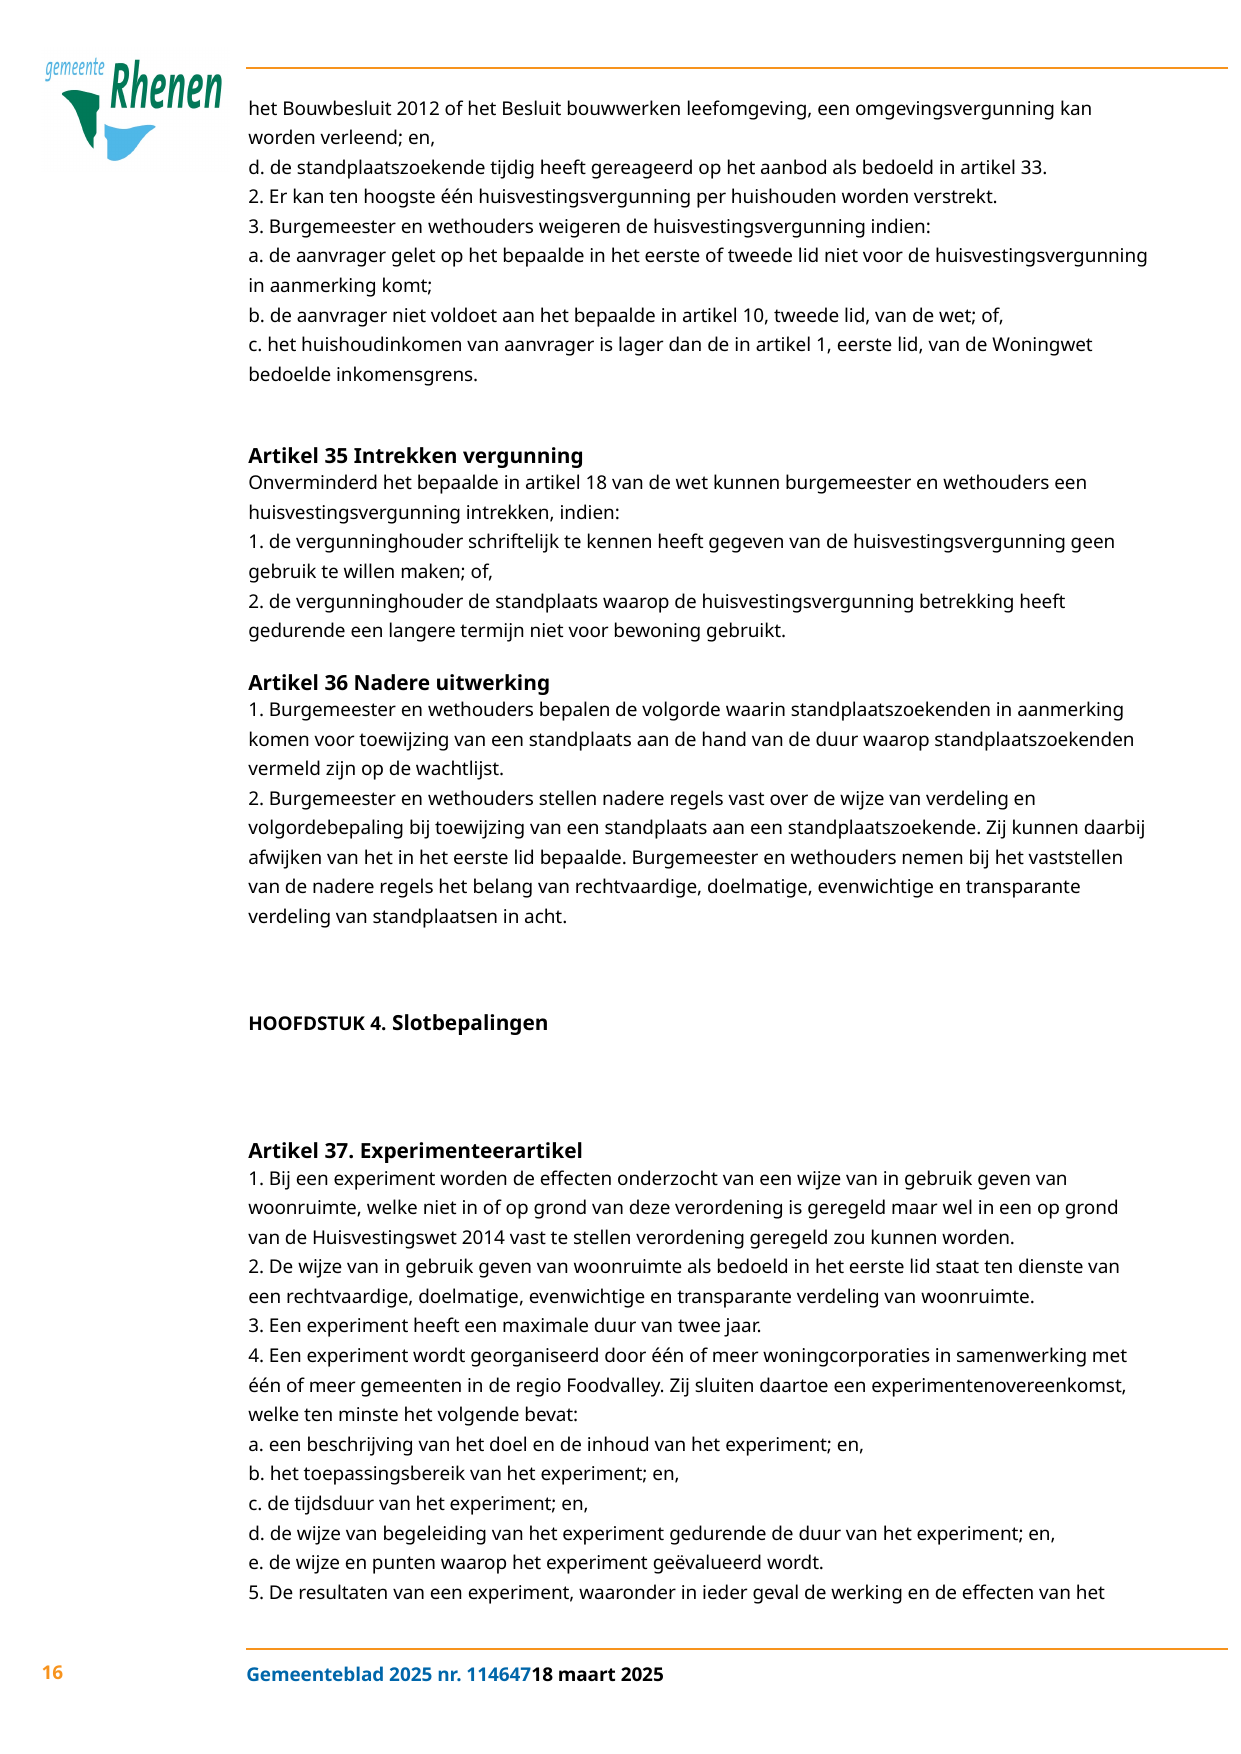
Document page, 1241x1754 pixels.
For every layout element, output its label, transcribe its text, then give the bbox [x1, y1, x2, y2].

picture [41, 47, 231, 172]
text Artikel 35 Intrekken vergunning [248, 441, 1152, 469]
text 2. Er kan ten hoogste één huisvestingsvergunning per huishouden worden verstrekt. [248, 183, 1152, 209]
text 1. de vergunninghouder schriftelijk te kennen heeft gegeven van de huisvestingsvergunning geen gebruik te willen maken; of, [248, 529, 1152, 584]
text 3. Een experiment heeft een maximale duur van twee jaar. [248, 1313, 1152, 1338]
text a. de aanvrager gelet op het bepaalde in het eerste of tweede lid niet voor de huisvestingsvergunning in aanmerking komt; [248, 243, 1152, 298]
text Onverminderd het bepaalde in artikel 18 van de wet kunnen burgemeester en wethouders een huisvestingsvergunning intrekken, indien: [248, 469, 1152, 525]
text het Bouwbesluit 2012 of het Besluit bouwwerken leefomgeving, een omgevingsvergunning kan worden verleend; en, [248, 95, 1152, 150]
text d. de wijze van begeleiding van het experiment gedurende de duur van het experiment; en, [248, 1520, 1152, 1545]
text 2. De wijze van in gebruik geven van woonruimte als bedoeld in het eerste lid staat ten dienste van een rechtvaardige, doelmatige, evenwichtige en transparante verdeling van woonruimte. [248, 1253, 1152, 1309]
text 3. Burgemeester en wethouders weigeren de huisvestingsvergunning indien: [248, 213, 1152, 239]
text d. de standplaatszoekende tijdig heeft gereageerd op het aanbod als bedoeld in artikel 33. [248, 154, 1152, 180]
text c. het huishoudinkomen van aanvrager is lager dan de in artikel 1, eerste lid, van de Woningwet bedoelde inkomensgrens. [248, 331, 1152, 387]
text HOOFDSTUK 4. Slotbepalingen [248, 1008, 1152, 1037]
text 1. Bij een experiment worden de effecten onderzocht van een wijze van in gebruik geven van woonruimte, welke niet in of op grond van deze verordening is geregeld maar wel in een op grond van de Huisvestingswet 2014 vast te stellen verordening geregeld zou kunnen worden. [248, 1165, 1152, 1249]
text 1. Burgemeester en wethouders bepalen de volgorde waarin standplaatszoekenden in aanmerking komen voor toewijzing van een standplaats aan de hand van de duur waarop standplaatszoekenden vermeld zijn op de wachtlijst. [248, 696, 1152, 781]
text 2. de vergunninghouder de standplaats waarop de huisvestingsvergunning betrekking heeft gedurende een langere termijn niet voor bewoning gebruikt. [248, 588, 1152, 643]
text Artikel 36 Nadere uitwerking [248, 668, 1152, 696]
text b. de aanvrager niet voldoet aan het bepaalde in artikel 10, tweede lid, van de wet; of, [248, 302, 1152, 328]
text 2. Burgemeester en wethouders stellen nadere regels vast over de wijze van verdeling en volgordebepaling bij toewijzing van een standplaats aan een standplaatszoekende. Zij kunnen daarbij afwijken van het in het eerste lid bepaalde. Burgemeester en wethouders nemen bij het vaststellen van de nadere regels het belang van rechtvaardige, doelmatige, evenwichtige en transparante verdeling van standplaatsen in acht. [248, 785, 1152, 929]
text Artikel 37. Experimenteerartikel [248, 1136, 1152, 1165]
text 4. Een experiment wordt georganiseerd door één of meer woningcorporaties in samenwerking met één of meer gemeenten in de regio Foodvalley. Zij sluiten daartoe een experimentenovereenkomst, welke ten minste het volgende bevat: [248, 1342, 1152, 1427]
text a. een beschrijving van het doel en de inhoud van het experiment; en, [248, 1431, 1152, 1457]
text c. de tijdsduur van het experiment; en, [248, 1490, 1152, 1516]
text 5. De resultaten van een experiment, waaronder in ieder geval de werking en de effecten van het [248, 1579, 1152, 1604]
text e. de wijze en punten waarop het experiment geëvalueerd wordt. [248, 1549, 1152, 1575]
text b. het toepassingsbereik van het experiment; en, [248, 1461, 1152, 1486]
